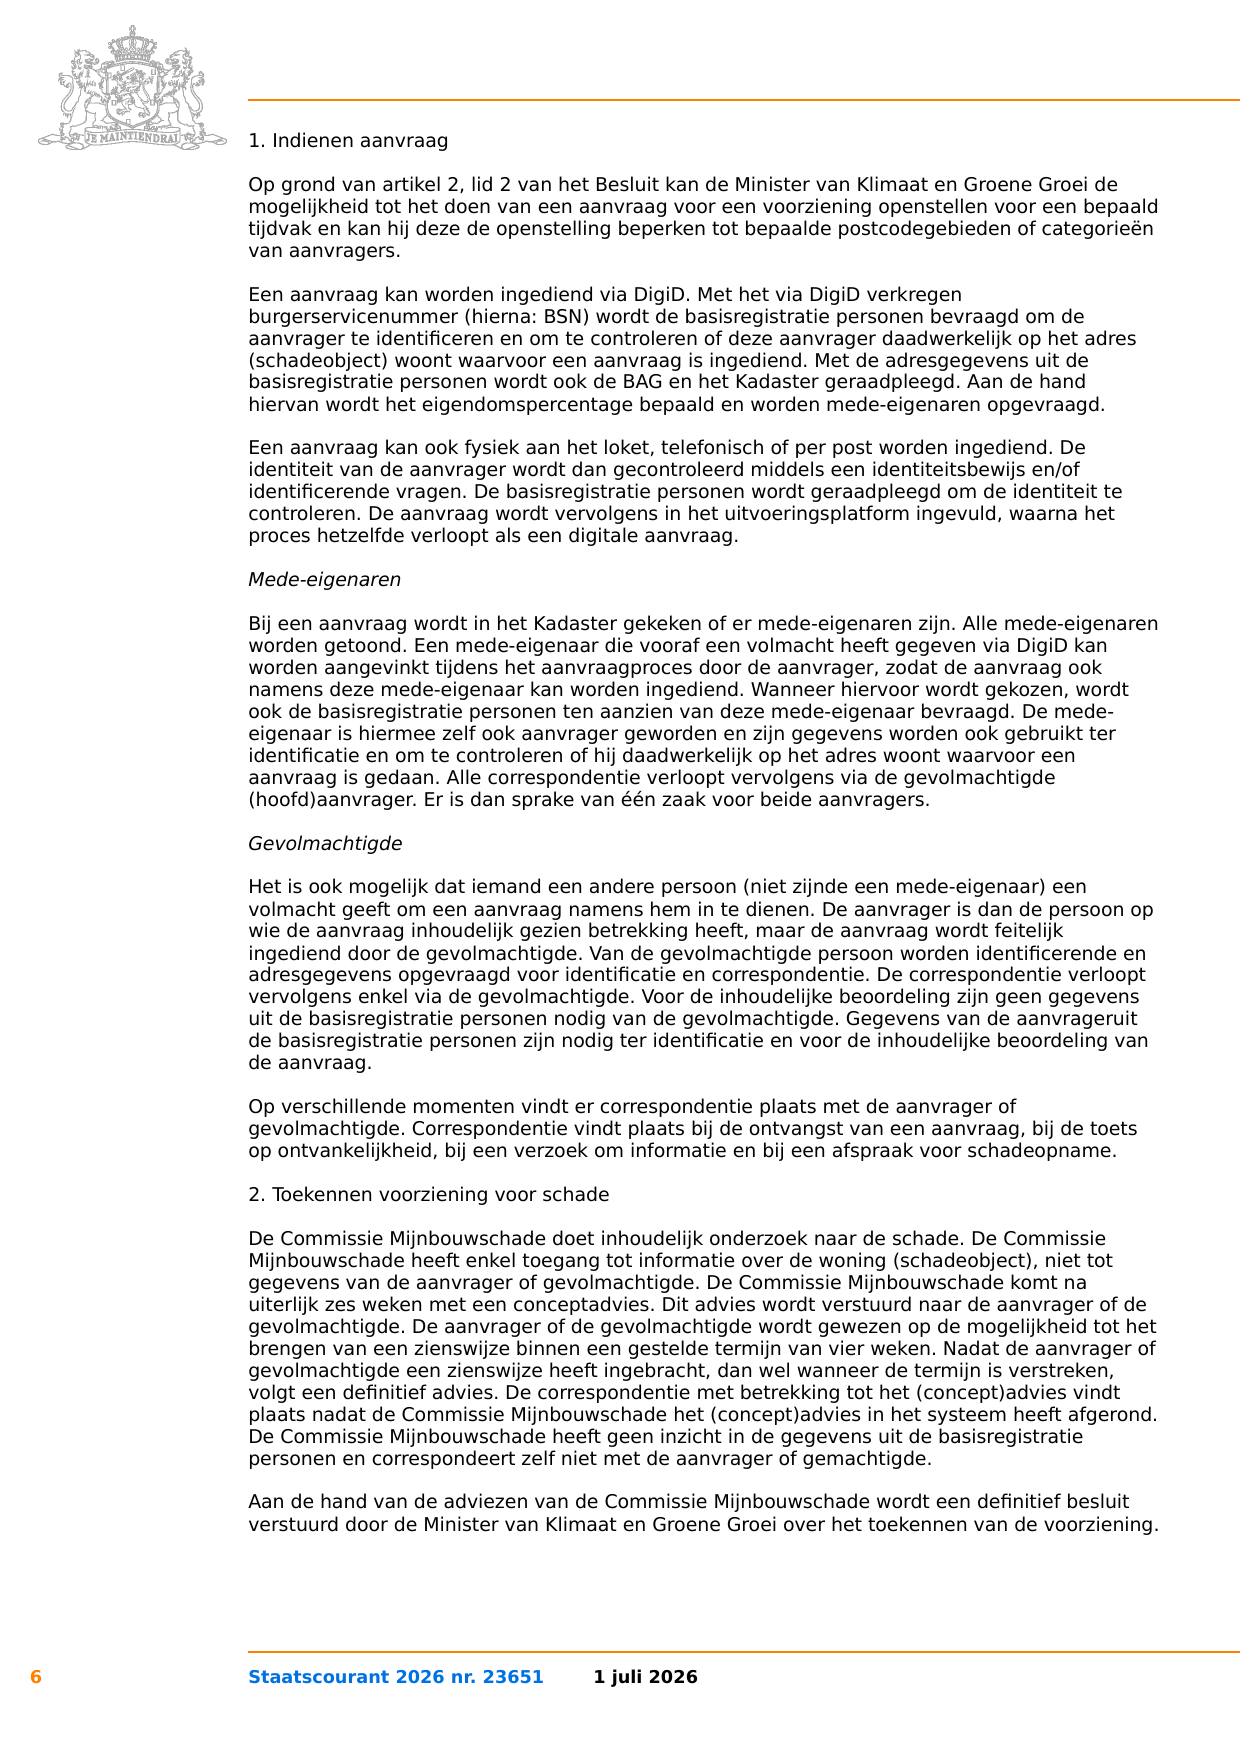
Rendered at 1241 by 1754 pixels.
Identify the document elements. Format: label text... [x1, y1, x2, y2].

subtitle 1. Indienen aanvraag [248, 130, 1163, 152]
subtitle 2. Toekennen voorziening voor schade [248, 1184, 1163, 1206]
text Bij een aanvraag wordt in het Kadaster gekeken of er mede-eigenaren zijn. Alle mede-eigenaren worden getoond. Een mede-eigenaar die vooraf een volmacht heeft gegeven via DigiD kan worden aangevinkt tijdens het aanvraagproces door de aanvrager, zodat de aanvraag ook namens deze mede-eigenaar kan worden ingediend. Wanneer hiervoor wordt gekozen, wordt ook de basisregistratie personen ten aanzien van deze mede-eigenaar bevraagd. De mede-eigenaar is hiermee zelf ook aanvrager geworden en zijn gegevens worden ook gebruikt ter identificatie en om te controleren of hij daadwerkelijk op het adres woont waarvoor een aanvraag is gedaan. Alle correspondentie verloopt vervolgens via de gevolmachtigde (hoofd)aanvrager. Er is dan sprake van één zaak voor beide aanvragers. [248, 613, 1163, 811]
text Op grond van artikel 2, lid 2 van het Besluit kan de Minister van Klimaat en Groene Groei de mogelijkheid tot het doen van een aanvraag voor een voorziening openstellen voor een bepaald tijdvak en kan hij deze de openstelling beperken tot bepaalde postcodegebieden of categorieën van aanvragers. [248, 174, 1163, 262]
text Op verschillende momenten vindt er correspondentie plaats met de aanvrager of gevolmachtigde. Correspondentie vindt plaats bij de ontvangst van een aanvraag, bij de toets op ontvankelijkheid, bij een verzoek om informatie en bij een afspraak voor schadeopname. [248, 1096, 1163, 1162]
subtitle Gevolmachtigde [248, 833, 1163, 854]
text Een aanvraag kan ook fysiek aan het loket, telefonisch of per post worden ingediend. De identiteit van de aanvrager wordt dan gecontroleerd middels een identiteitsbewijs en/of identificerende vragen. De basisregistratie personen wordt geraadpleegd om de identiteit te controleren. De aanvraag wordt vervolgens in het uitvoeringsplatform ingevuld, waarna het proces hetzelfde verloopt als een digitale aanvraag. [248, 437, 1163, 547]
text Een aanvraag kan worden ingediend via DigiD. Met het via DigiD verkregen burgerservicenummer (hierna: BSN) wordt de basisregistratie personen bevraagd om de aanvrager te identificeren en om te controleren of deze aanvrager daadwerkelijk op het adres (schadeobject) woont waarvoor een aanvraag is ingediend. Met de adresgegevens uit de basisregistratie personen wordt ook de BAG en het Kadaster geraadpleegd. Aan de hand hiervan wordt het eigendomspercentage bepaald en worden mede-eigenaren opgevraagd. [248, 283, 1163, 415]
picture [38, 25, 227, 150]
text De Commissie Mijnbouwschade doet inhoudelijk onderzoek naar de schade. De Commissie Mijnbouwschade heeft enkel toegang tot informatie over de woning (schadeobject), niet tot gegevens van de aanvrager of gevolmachtigde. De Commissie Mijnbouwschade komt na uiterlijk zes weken met een conceptadvies. Dit advies wordt verstuurd naar de aanvrager of de gevolmachtigde. De aanvrager of de gevolmachtigde wordt gewezen op de mogelijkheid tot het brengen van een zienswijze binnen een gestelde termijn van vier weken. Nadat de aanvrager of gevolmachtigde een zienswijze heeft ingebracht, dan wel wanneer de termijn is verstreken, volgt een definitief advies. De correspondentie met betrekking tot het (concept)advies vindt plaats nadat de Commissie Mijnbouwschade het (concept)advies in het systeem heeft afgerond. De Commissie Mijnbouwschade heeft geen inzicht in de gegevens uit de basisregistratie personen en correspondeert zelf niet met de aanvrager of gemachtigde. [248, 1228, 1163, 1469]
text Het is ook mogelijk dat iemand een andere persoon (niet zijnde een mede-eigenaar) een volmacht geeft om een aanvraag namens hem in te dienen. De aanvrager is dan de persoon op wie de aanvraag inhoudelijk gezien betrekking heeft, maar de aanvraag wordt feitelijk ingediend door de gevolmachtigde. Van de gevolmachtigde persoon worden identificerende en adresgegevens opgevraagd voor identificatie en correspondentie. De correspondentie verloopt vervolgens enkel via de gevolmachtigde. Voor de inhoudelijke beoordeling zijn geen gegevens uit de basisregistratie personen nodig van de gevolmachtigde. Gegevens van de aanvrageruit de basisregistratie personen zijn nodig ter identificatie en voor de inhoudelijke beoordeling van de aanvraag. [248, 876, 1163, 1074]
subtitle Mede-eigenaren [248, 569, 1163, 591]
text Aan de hand van de adviezen van de Commissie Mijnbouwschade wordt een definitief besluit verstuurd door de Minister van Klimaat en Groene Groei over het toekennen van de voorziening. [248, 1491, 1163, 1535]
